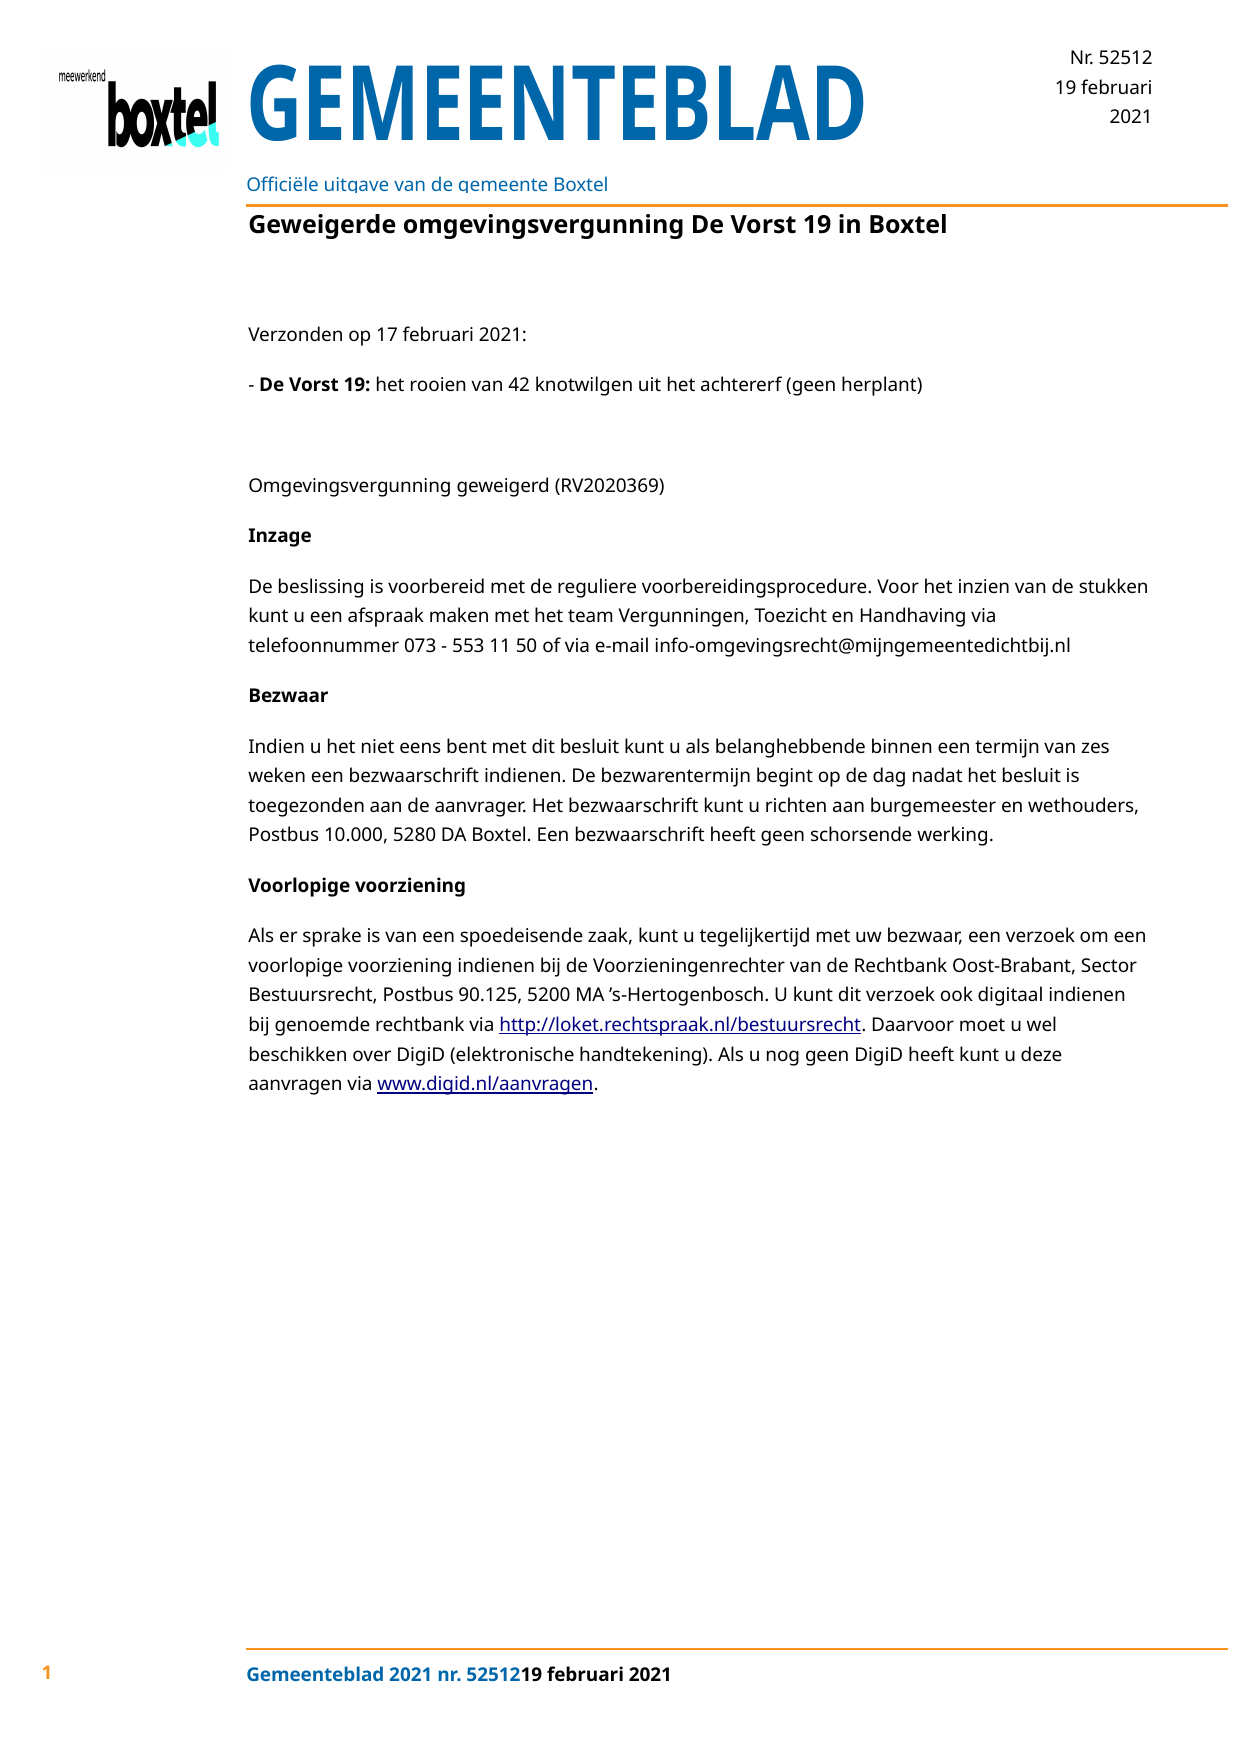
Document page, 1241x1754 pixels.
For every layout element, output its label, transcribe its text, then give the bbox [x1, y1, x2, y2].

text Indien u het niet eens bent met dit besluit kunt u als belanghebbende binnen een termijn van zes weken een bezwaarschrift indienen. De bezwarentermijn begint op de dag nadat het besluit is toegezonden aan de aanvrager. Het bezwaarschrift kunt u richten aan burgemeester en wethouders, Postbus 10.000, 5280 DA Boxtel. Een bezwaarschrift heeft geen schorsende werking. [248, 733, 1152, 847]
text Inzage [248, 522, 1152, 548]
text Omgevingsvergunning geweigerd (RV2020369) [248, 472, 1152, 498]
text - De Vorst 19: het rooien van 42 knotwilgen uit het achtererf (geen herplant) [248, 371, 1152, 397]
text Als er sprake is van een spoedeisende zaak, kunt u tegelijkertijd met uw bezwaar, een verzoek om een voorlopige voorziening indienen bij de Voorzieningenrechter van de Rechtbank Oost-Brabant, Sector Bestuursrecht, Postbus 90.125, 5200 MA ’s-Hertogenbosch. U kunt dit verzoek ook digitaal indienen bij genoemde rechtbank via http://loket.rechtspraak.nl/bestuursrecht. Daarvoor moet u wel beschikken over DigiD (elektronische handtekening). Als u nog geen DigiD heeft kunt u deze aanvragen via www.digid.nl/aanvragen. [248, 922, 1152, 1096]
picture [41, 47, 231, 172]
text Voorlopige voorziening [248, 872, 1152, 898]
text Geweigerde omgevingsvergunning De Vorst 19 in Boxtel [248, 207, 1152, 241]
text Bezwaar [248, 682, 1152, 708]
text Verzonden op 17 februari 2021: [248, 321, 1152, 346]
text De beslissing is voorbereid met de reguliere voorbereidingsprocedure. Voor het inzien van de stukken kunt u een afspraak maken met het team Vergunningen, Toezicht en Handhaving via telefoonnummer 073 - 553 11 50 of via e-mail info-omgevingsrecht@mijngemeentedichtbij.nl [248, 573, 1152, 658]
